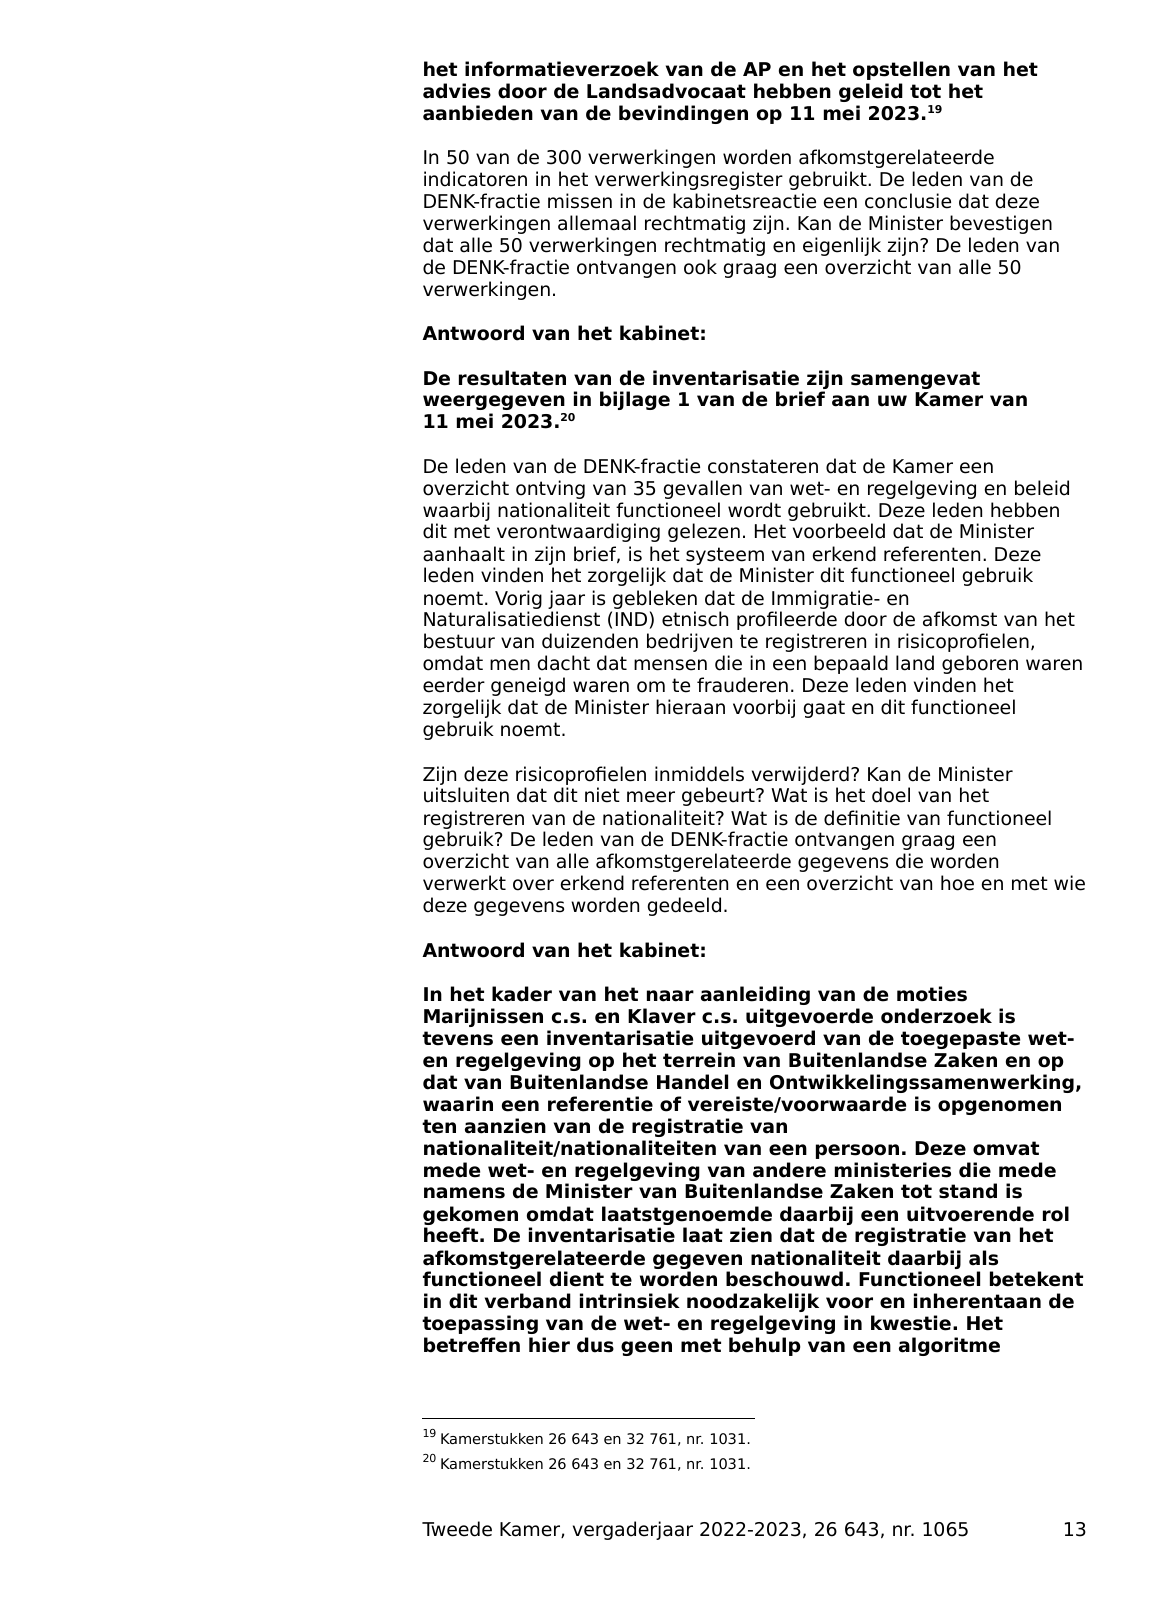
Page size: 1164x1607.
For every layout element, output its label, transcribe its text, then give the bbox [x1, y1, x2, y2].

text In het kader van het naar aanleiding van de moties Marijnissen c.s. en Klaver c.s. uitgevoerde onderzoek is tevens een inventarisatie uitgevoerd van de toegepaste wet- en regelgeving op het terrein van Buitenlandse Zaken en op dat van Buitenlandse Handel en Ontwikkelingssamenwerking, waarin een referentie of vereiste/voorwaarde is opgenomen ten aanzien van de registratie van nationaliteit/nationaliteiten van een persoon. Deze omvat mede wet- en regelgeving van andere ministeries die mede namens de Minister van Buitenlandse Zaken tot stand is gekomen omdat laatstgenoemde daarbij een uitvoerende rol heeft. De inventarisatie laat zien dat de registratie van het afkomstgerelateerde gegeven nationaliteit daarbij als functioneel dient te worden beschouwd. Functioneel betekent in dit verband intrinsiek noodzakelijk voor en inherentaan de toepassing van de wet- en regelgeving in kwestie. Het betreffen hier dus geen met behulp van een algoritme [422, 984, 1087, 1357]
text De leden van de DENK-fractie constateren dat de Kamer een overzicht ontving van 35 gevallen van wet- en regelgeving en beleid waarbij nationaliteit functioneel wordt gebruikt. Deze leden hebben dit met verontwaardiging gelezen. Het voorbeeld dat de Minister aanhaalt in zijn brief, is het systeem van erkend referenten. Deze leden vinden het zorgelijk dat de Minister dit functioneel gebruik noemt. Vorig jaar is gebleken dat de Immigratie- en Naturalisatiedienst (IND) etnisch profileerde door de afkomst van het bestuur van duizenden bedrijven te registreren in risicoprofielen, omdat men dacht dat mensen die in een bepaald land geboren waren eerder geneigd waren om te frauderen. Deze leden vinden het zorgelijk dat de Minister hieraan voorbij gaat en dit functioneel gebruik noemt. [422, 456, 1087, 741]
text Zijn deze risicoprofielen inmiddels verwijderd? Kan de Minister uitsluiten dat dit niet meer gebeurt? Wat is het doel van het registreren van de nationaliteit? Wat is de definitie van functioneel gebruik? De leden van de DENK-fractie ontvangen graag een overzicht van alle afkomstgerelateerde gegevens die worden verwerkt over erkend referenten en een overzicht van hoe en met wie deze gegevens worden gedeeld. [422, 763, 1087, 917]
text In 50 van de 300 verwerkingen worden afkomstgerelateerde indicatoren in het verwerkingsregister gebruikt. De leden van de DENK-fractie missen in de kabinetsreactie een conclusie dat deze verwerkingen allemaal rechtmatig zijn. Kan de Minister bevestigen dat alle 50 verwerkingen rechtmatig en eigenlijk zijn? De leden van de DENK-fractie ontvangen ook graag een overzicht van alle 50 verwerkingen. [422, 147, 1087, 301]
text Kamerstukken 26 643 en 32 761, nr. 1031. [422, 1452, 1087, 1474]
text het informatieverzoek van de AP en het opstellen van het advies door de Landsadvocaat hebben geleid tot het aanbieden van de bevindingen op 11 mei 2023. [422, 59, 1087, 125]
text De resultaten van de inventarisatie zijn samengevat weergegeven in bijlage 1 van de brief aan uw Kamer van 11 mei 2023. [422, 367, 1087, 433]
subtitle Antwoord van het kabinet: [422, 939, 1087, 961]
subtitle Antwoord van het kabinet: [422, 323, 1087, 345]
text Kamerstukken 26 643 en 32 761, nr. 1031. [422, 1427, 1087, 1449]
